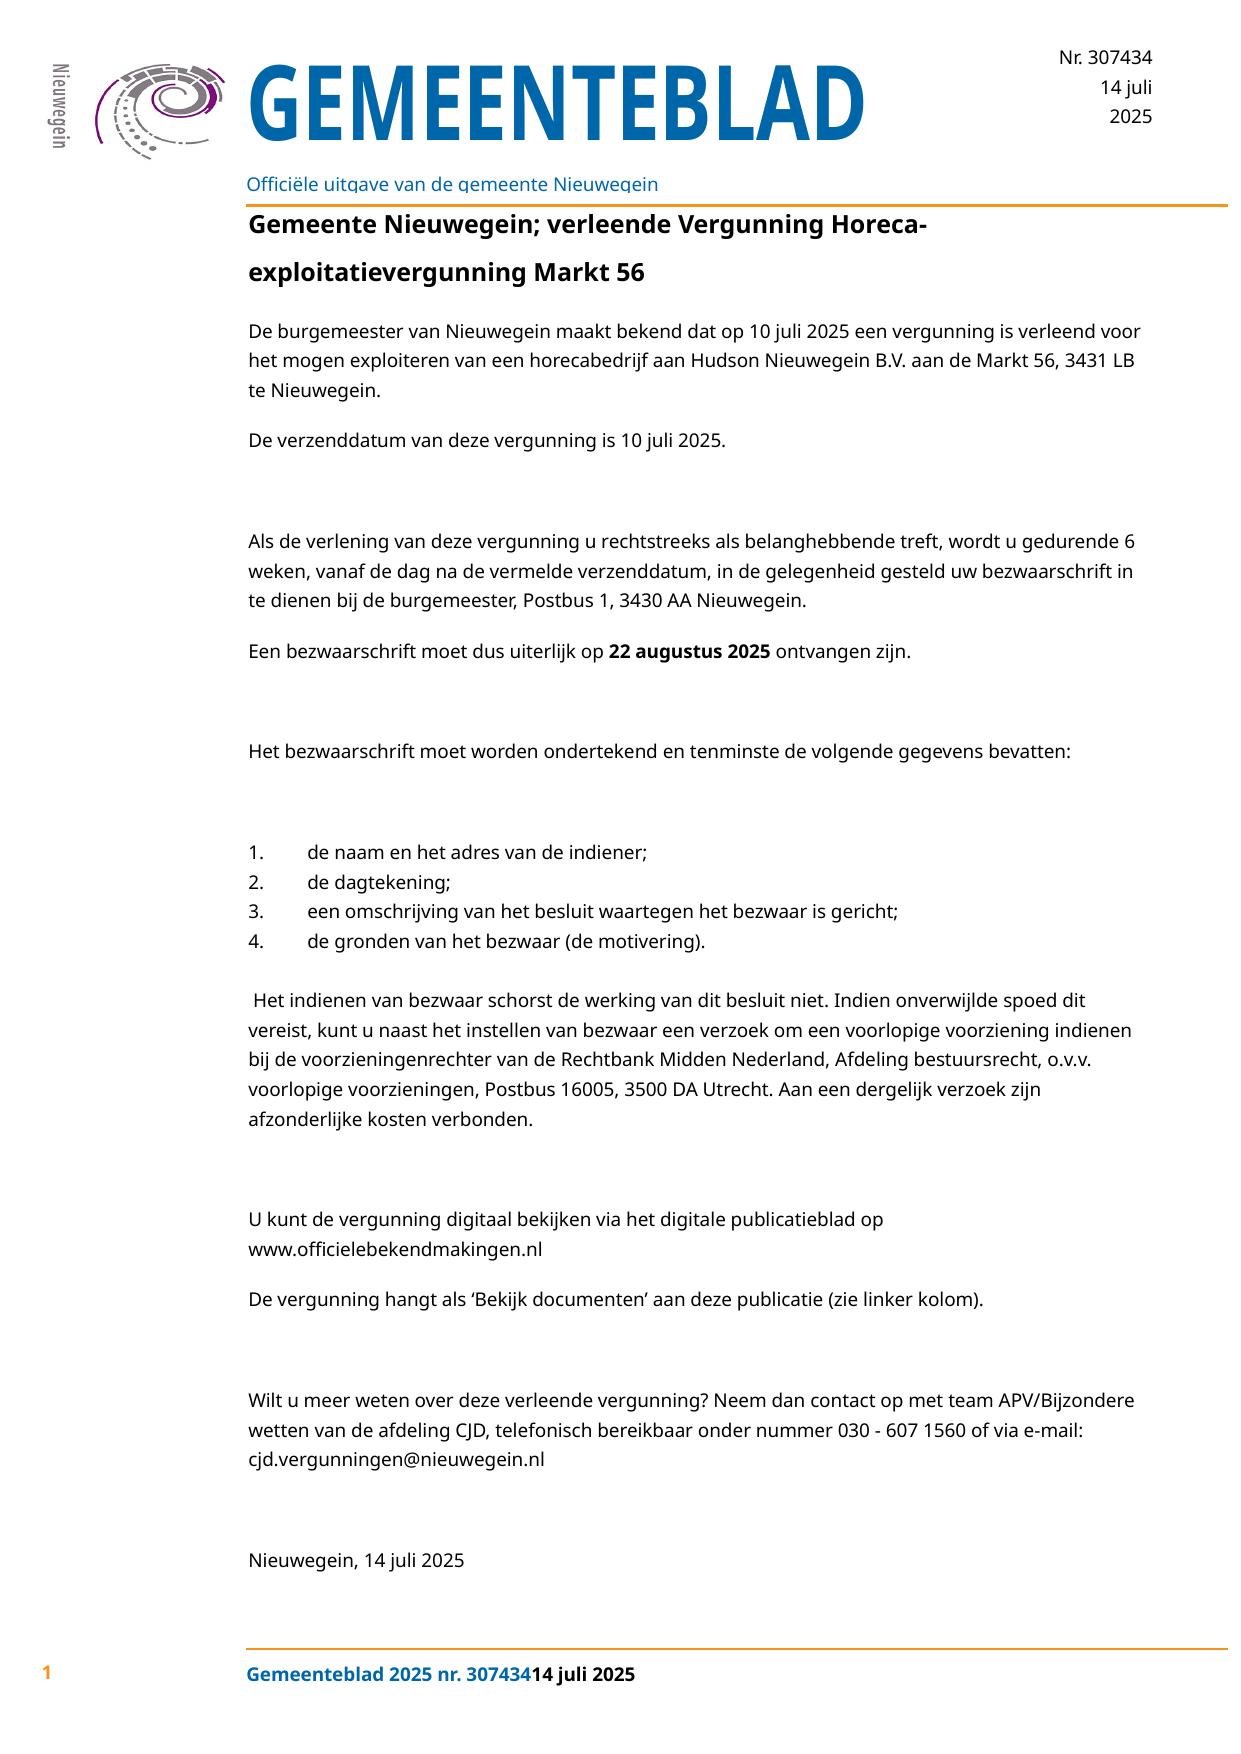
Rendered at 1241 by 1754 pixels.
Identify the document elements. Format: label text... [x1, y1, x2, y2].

list de gronden van het bezwaar (de motivering). [248, 928, 1152, 954]
text De burgemeester van Nieuwegein maakt bekend dat op 10 juli 2025 een vergunning is verleend voor het mogen exploiteren van een horecabedrijf aan Hudson Nieuwegein B.V. aan de Markt 56, 3431 LB te Nieuwegein. [248, 318, 1152, 403]
text Het bezwaarschrift moet worden ondertekend en tenminste de volgende gegevens bevatten: [248, 739, 1152, 764]
text De verzenddatum van deze vergunning is 10 juli 2025. [248, 427, 1152, 453]
text U kunt de vergunning digitaal bekijken via het digitale publicatieblad op www.officielebekendmakingen.nl [248, 1207, 1152, 1262]
text Nieuwegein, 14 juli 2025 [248, 1547, 1152, 1573]
list de dagtekening; [248, 869, 1152, 895]
text Gemeente Nieuwegein; verleende Vergunning Horeca-exploitatievergunning Markt 56 [248, 207, 1152, 288]
text Het indienen van bezwaar schorst de werking van dit besluit niet. Indien onverwijlde spoed dit vereist, kunt u naast het instellen van bezwaar een verzoek om een voorlopige voorziening indienen bij de voorzieningenrechter van de Rechtbank Midden Nederland, Afdeling bestuursrecht, o.v.v. voorlopige voorzieningen, Postbus 16005, 3500 DA Utrecht. Aan een dergelijk verzoek zijn afzonderlijke kosten verbonden. [248, 987, 1152, 1132]
list de naam en het adres van de indiener; [248, 839, 1152, 865]
text Wilt u meer weten over deze verleende vergunning? Neem dan contact op met team APV/Bijzondere wetten van de afdeling CJD, telefonisch bereikbaar onder nummer 030 - 607 1560 of via e-mail: cjd.vergunningen@nieuwegein.nl [248, 1387, 1152, 1472]
list een omschrijving van het besluit waartegen het bezwaar is gericht; [248, 899, 1152, 924]
text Als de verlening van deze vergunning u rechtstreeks als belanghebbende treft, wordt u gedurende 6 weken, vanaf de dag na de vermelde verzenddatum, in de gelegenheid gesteld uw bezwaarschrift in te dienen bij de burgemeester, Postbus 1, 3430 AA Nieuwegein. [248, 528, 1152, 613]
text De vergunning hangt als ‘Bekijk documenten’ aan deze publicatie (zie linker kolom). [248, 1287, 1152, 1312]
text Een bezwaarschrift moet dus uiterlijk op 22 augustus 2025 ontvangen zijn. [248, 638, 1152, 664]
picture [41, 47, 231, 172]
